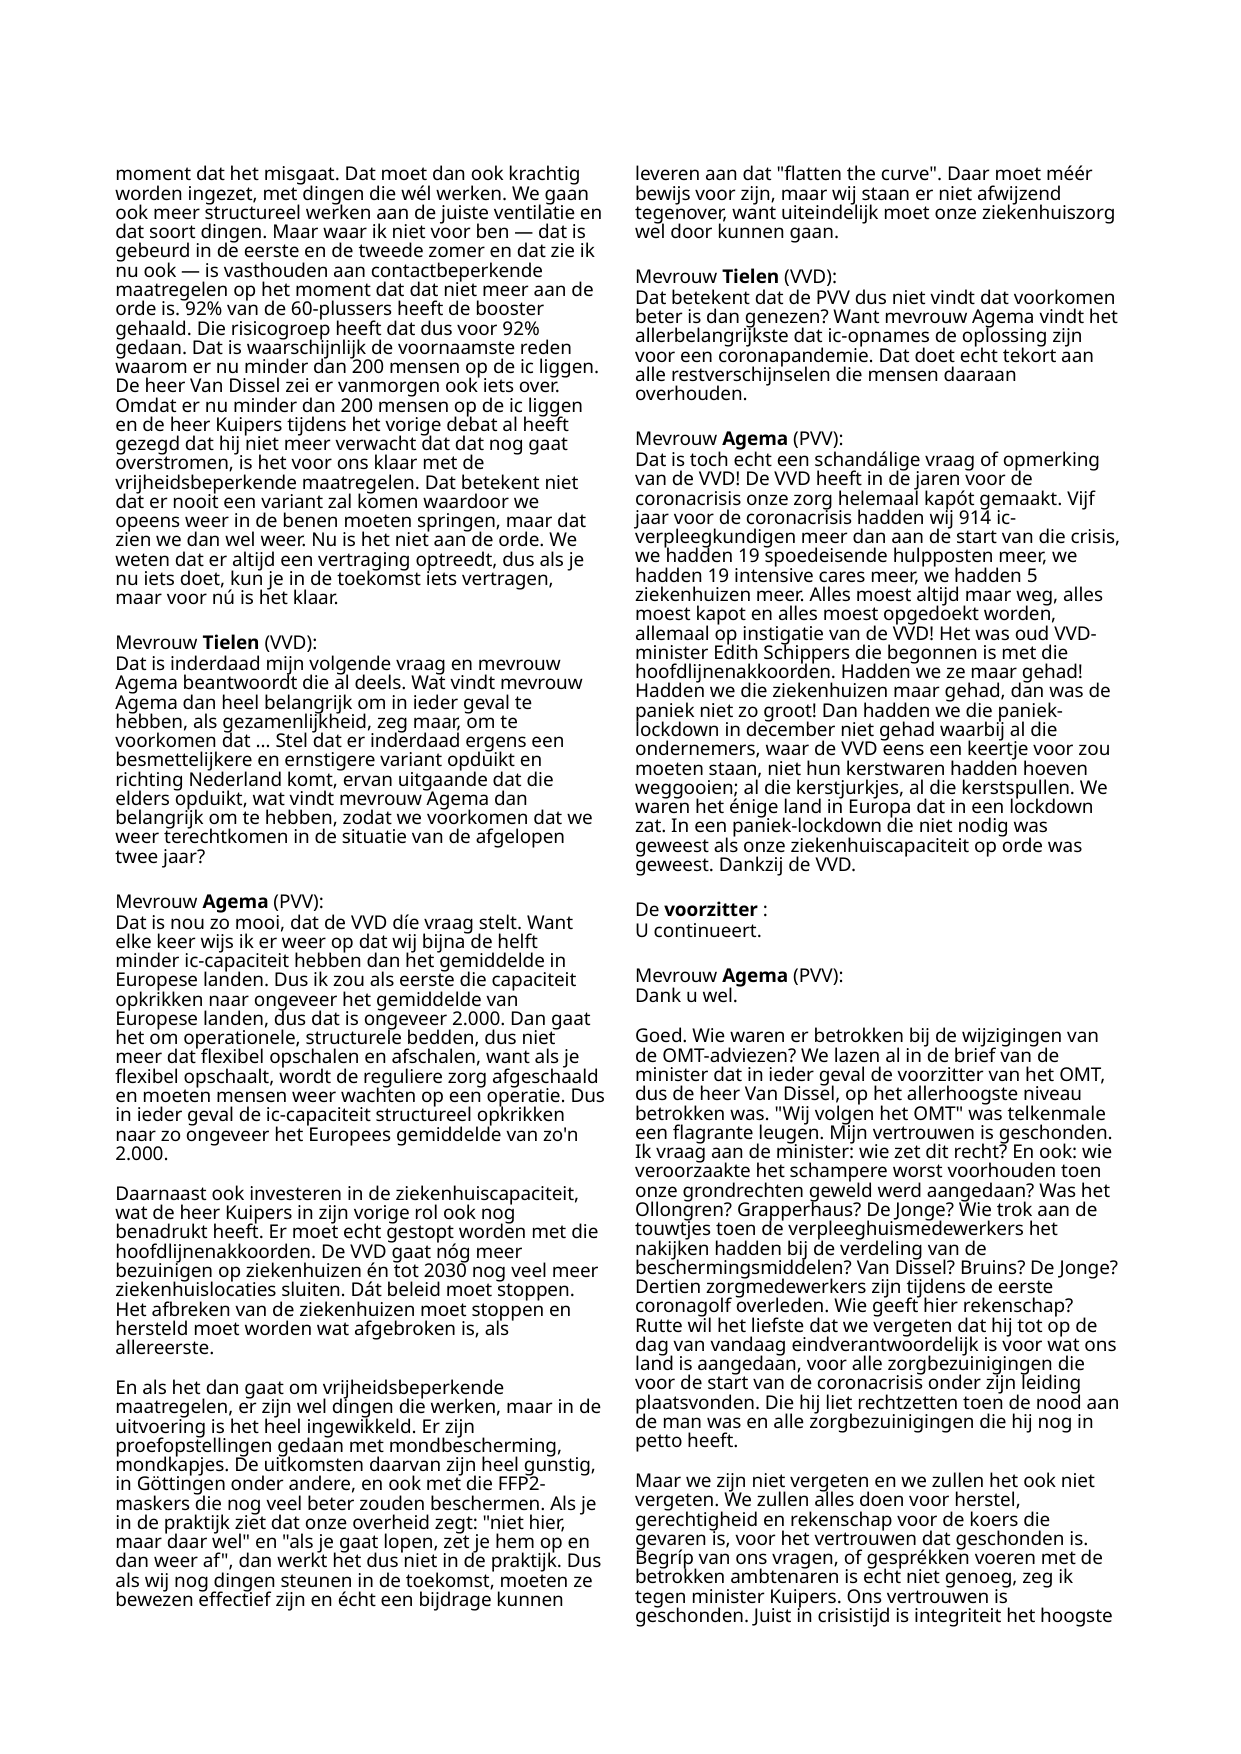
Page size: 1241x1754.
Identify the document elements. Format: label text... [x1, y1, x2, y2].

text leveren aan dat "flatten the curve". Daar moet méér bewijs voor zijn, maar wij staan er niet afwijzend tegenover, want uiteindelijk moet onze ziekenhuiszorg wel door kunnen gaan. [635, 165, 1125, 242]
text Dat is inderdaad mijn volgende vraag en mevrouw Agema beantwoordt die al deels. Wat vindt mevrouw Agema dan heel belangrijk om in ieder geval te hebben, als gezamenlijkheid, zeg maar, om te voorkomen dat … Stel dat er inderdaad ergens een besmettelijkere en ernstigere variant opduikt en richting Nederland komt, ervan uitgaande dat die elders opduikt, wat vindt mevrouw Agema dan belangrijk om te hebben, zodat we voorkomen dat we weer terechtkomen in de situatie van de afgelopen twee jaar? [115, 655, 605, 867]
text Mevrouw Tielen (VVD): [635, 263, 1125, 289]
text Mevrouw Tielen (VVD): [115, 629, 605, 655]
text Mevrouw Agema (PVV): [635, 425, 1125, 451]
text Dat is nou zo mooi, dat de VVD díe vraag stelt. Want elke keer wijs ik er weer op dat wij bijna de helft minder ic-capaciteit hebben dan het gemiddelde in Europese landen. Dus ik zou als eerste die capaciteit opkrikken naar ongeveer het gemiddelde van Europese landen, dus dat is ongeveer 2.000. Dan gaat het om operationele, structurele bedden, dus niet meer dat flexibel opschalen en afschalen, want als je flexibel opschaalt, wordt de reguliere zorg afgeschaald en moeten mensen weer wachten op een operatie. Dus in ieder geval de ic-capaciteit structureel opkrikken naar zo ongeveer het Europees gemiddelde van zo'n 2.000. [115, 914, 605, 1164]
text Daarnaast ook investeren in de ziekenhuiscapaciteit, wat de heer Kuipers in zijn vorige rol ook nog benadrukt heeft. Er moet echt gestopt worden met die hoofdlijnenakkoorden. De VVD gaat nóg meer bezuinigen op ziekenhuizen én tot 2030 nog veel meer ziekenhuislocaties sluiten. Dát beleid moet stoppen. Het afbreken van de ziekenhuizen moet stoppen en hersteld moet worden wat afgebroken is, als allereerste. [115, 1185, 605, 1358]
text Mevrouw Agema (PVV): [635, 962, 1125, 987]
text Mevrouw Agema (PVV): [115, 888, 605, 914]
text Dat is toch echt een schandálige vraag of opmerking van de VVD! De VVD heeft in de jaren voor de coronacrisis onze zorg helemaal kapót gemaakt. Vijf jaar voor de coronacrisis hadden wij 914 ic-verpleegkundigen meer dan aan de start van die crisis, we hadden 19 spoedeisende hulpposten meer, we hadden 19 intensive cares meer, we hadden 5 ziekenhuizen meer. Alles moest altijd maar weg, alles moest kapot en alles moest opgedoekt worden, allemaal op instigatie van de VVD! Het was oud VVD-minister Edith Schippers die begonnen is met die hoofdlijnenakkoorden. Hadden we ze maar gehad! Hadden we die ziekenhuizen maar gehad, dan was de paniek niet zo groot! Dan hadden we die paniek-lockdown in december niet gehad waarbij al die ondernemers, waar de VVD eens een keertje voor zou moeten staan, niet hun kerstwaren hadden hoeven weggooien; al die kerstjurkjes, al die kerstspullen. We waren het énige land in Europa dat in een lockdown zat. In een paniek-lockdown die niet nodig was geweest als onze ziekenhuiscapaciteit op orde was geweest. Dankzij de VVD. [635, 451, 1125, 875]
text En als het dan gaat om vrijheidsbeperkende maatregelen, er zijn wel dingen die werken, maar in de uitvoering is het heel ingewikkeld. Er zijn proefopstellingen gedaan met mondbescherming, mondkapjes. De uitkomsten daarvan zijn heel gunstig, in Göttingen onder andere, en ook met die FFP2-maskers die nog veel beter zouden beschermen. Als je in de praktijk ziet dat onze overheid zegt: "niet hier, maar daar wel" en "als je gaat lopen, zet je hem op en dan weer af", dan werkt het dus niet in de praktijk. Dus als wij nog dingen steunen in de toekomst, moeten ze bewezen effectief zijn en écht een bijdrage kunnen [115, 1379, 605, 1610]
text De voorzitter : [635, 896, 1125, 922]
text U continueert. [635, 922, 1125, 941]
text Dat betekent dat de PVV dus niet vindt dat voorkomen beter is dan genezen? Want mevrouw Agema vindt het allerbelangrijkste dat ic-opnames de oplossing zijn voor een coronapandemie. Dat doet echt tekort aan alle restverschijnselen die mensen daaraan overhouden. [635, 289, 1125, 404]
text Goed. Wie waren er betrokken bij de wijzigingen van de OMT-adviezen? We lazen al in de brief van de minister dat in ieder geval de voorzitter van het OMT, dus de heer Van Dissel, op het allerhoogste niveau betrokken was. "Wij volgen het OMT" was telkenmale een flagrante leugen. Mijn vertrouwen is geschonden. Ik vraag aan de minister: wie zet dit recht? En ook: wie veroorzaakte het schampere worst voorhouden toen onze grondrechten geweld werd aangedaan? Was het Ollongren? Grapperhaus? De Jonge? Wie trok aan de touwtjes toen de verpleeghuismedewerkers het nakijken hadden bij de verdeling van de beschermingsmiddelen? Van Dissel? Bruins? De Jonge? Dertien zorgmedewerkers zijn tijdens de eerste coronagolf overleden. Wie geeft hier rekenschap? Rutte wil het liefste dat we vergeten dat hij tot op de dag van vandaag eindverantwoordelijk is voor wat ons land is aangedaan, voor alle zorgbezuinigingen die voor de start van de coronacrisis onder zijn leiding plaatsvonden. Die hij liet rechtzetten toen de nood aan de man was en alle zorgbezuinigingen die hij nog in petto heeft. [635, 1027, 1125, 1451]
text moment dat het misgaat. Dat moet dan ook krachtig worden ingezet, met dingen die wél werken. We gaan ook meer structureel werken aan de juiste ventilatie en dat soort dingen. Maar waar ik niet voor ben — dat is gebeurd in de eerste en de tweede zomer en dat zie ik nu ook — is vasthouden aan contactbeperkende maatregelen op het moment dat dat niet meer aan de orde is. 92% van de 60-plussers heeft de booster gehaald. Die risicogroep heeft dat dus voor 92% gedaan. Dat is waarschijnlijk de voornaamste reden waarom er nu minder dan 200 mensen op de ic liggen. De heer Van Dissel zei er vanmorgen ook iets over. Omdat er nu minder dan 200 mensen op de ic liggen en de heer Kuipers tijdens het vorige debat al heeft gezegd dat hij niet meer verwacht dat dat nog gaat overstromen, is het voor ons klaar met de vrijheidsbeperkende maatregelen. Dat betekent niet dat er nooit een variant zal komen waardoor we opeens weer in de benen moeten springen, maar dat zien we dan wel weer. Nu is het niet aan de orde. We weten dat er altijd een vertraging optreedt, dus als je nu iets doet, kun je in de toekomst iets vertragen, maar voor nú is het klaar. [115, 165, 605, 608]
text Maar we zijn niet vergeten en we zullen het ook niet vergeten. We zullen alles doen voor herstel, gerechtigheid en rekenschap voor de koers die gevaren is, voor het vertrouwen dat geschonden is. Begríp van ons vragen, of gesprékken voeren met de betrokken ambtenaren is echt niet genoeg, zeg ik tegen minister Kuipers. Ons vertrouwen is geschonden. Juist in crisistijd is integriteit het hoogste [635, 1472, 1125, 1626]
text Dank u wel. [635, 987, 1125, 1007]
